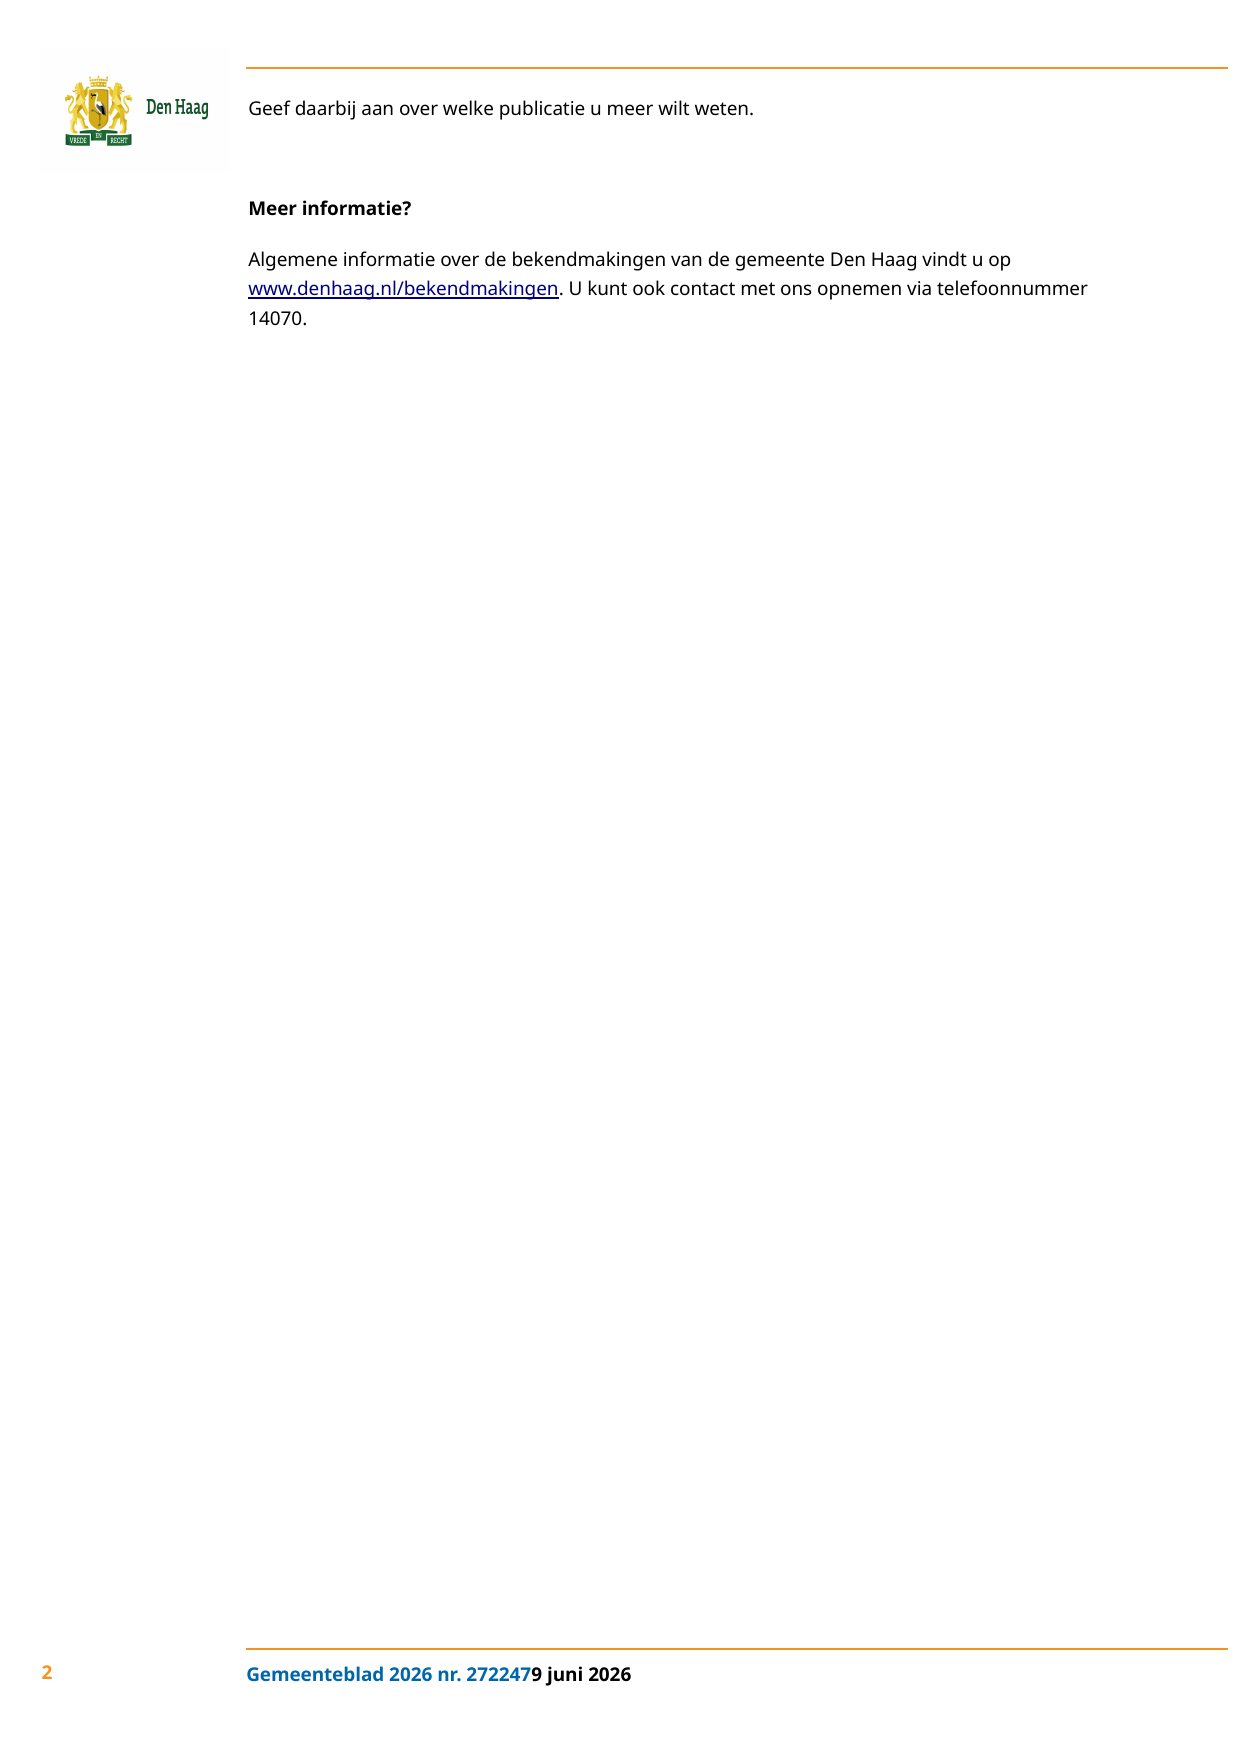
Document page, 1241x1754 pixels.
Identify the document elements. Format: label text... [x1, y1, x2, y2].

text Meer informatie? [248, 196, 1152, 221]
text Geef daarbij aan over welke publicatie u meer wilt weten. [248, 95, 1152, 121]
text Algemene informatie over de bekendmakingen van de gemeente Den Haag vindt u op www.denhaag.nl/bekendmakingen. U kunt ook contact met ons opnemen via telefoonnummer 14070. [248, 246, 1152, 331]
picture [41, 47, 231, 172]
